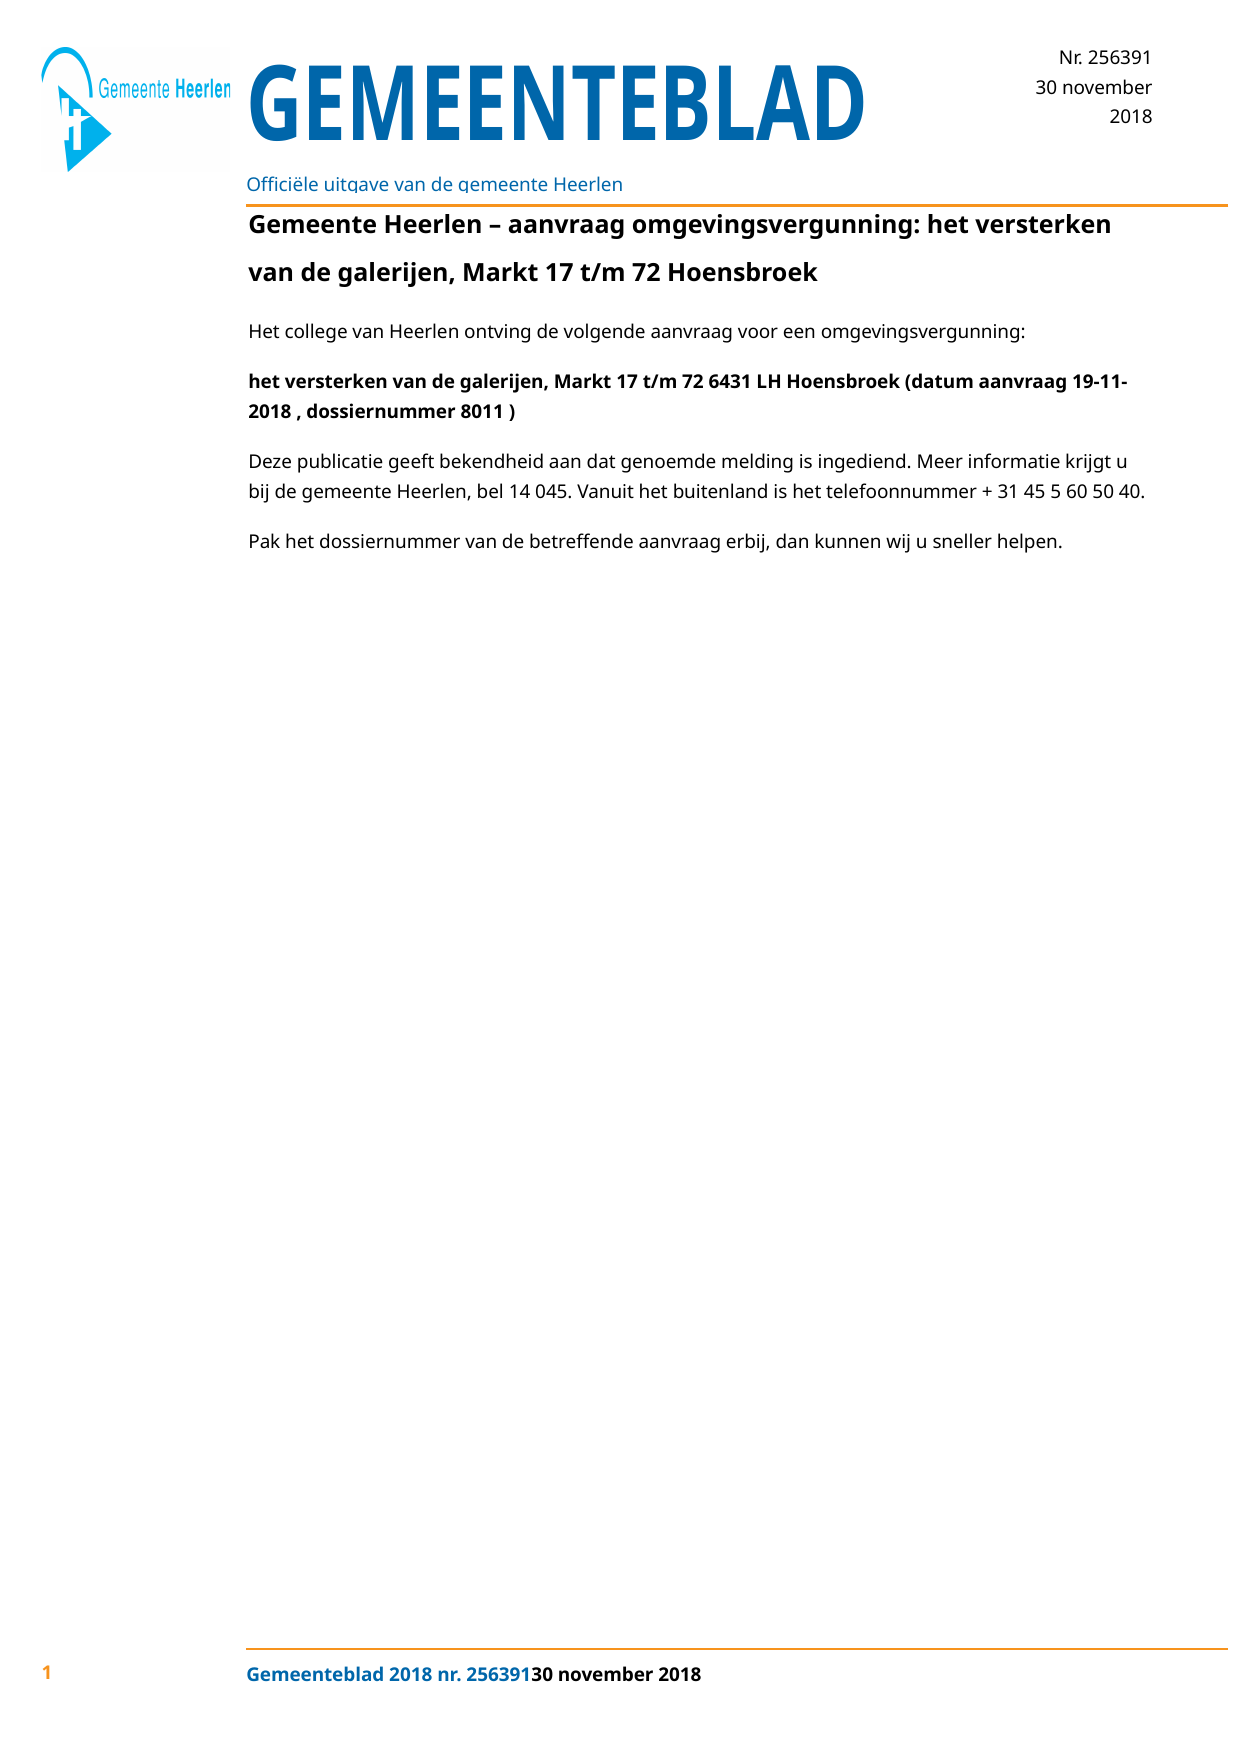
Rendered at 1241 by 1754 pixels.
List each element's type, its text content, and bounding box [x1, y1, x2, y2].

text Pak het dossiernummer van de betreffende aanvraag erbij, dan kunnen wij u sneller helpen. [248, 528, 1152, 554]
text Het college van Heerlen ontving de volgende aanvraag voor een omgevingsvergunning: [248, 318, 1152, 344]
picture [41, 47, 58, 70]
text het versterken van de galerijen, Markt 17 t/m 72 6431 LH Hoensbroek (datum aanvraag 19-11-2018 , dossiernummer 8011 ) [248, 368, 1152, 424]
picture [41, 47, 231, 172]
text Deze publicatie geeft bekendheid aan dat genoemde melding is ingediend. Meer informatie krijgt u bij de gemeente Heerlen, bel 14 045. Vanuit het buitenland is het telefoonnummer + 31 45 5 60 50 40. [248, 448, 1152, 504]
text Gemeente Heerlen – aanvraag omgevingsvergunning: het versterken van de galerijen, Markt 17 t/m 72 Hoensbroek [248, 207, 1152, 288]
